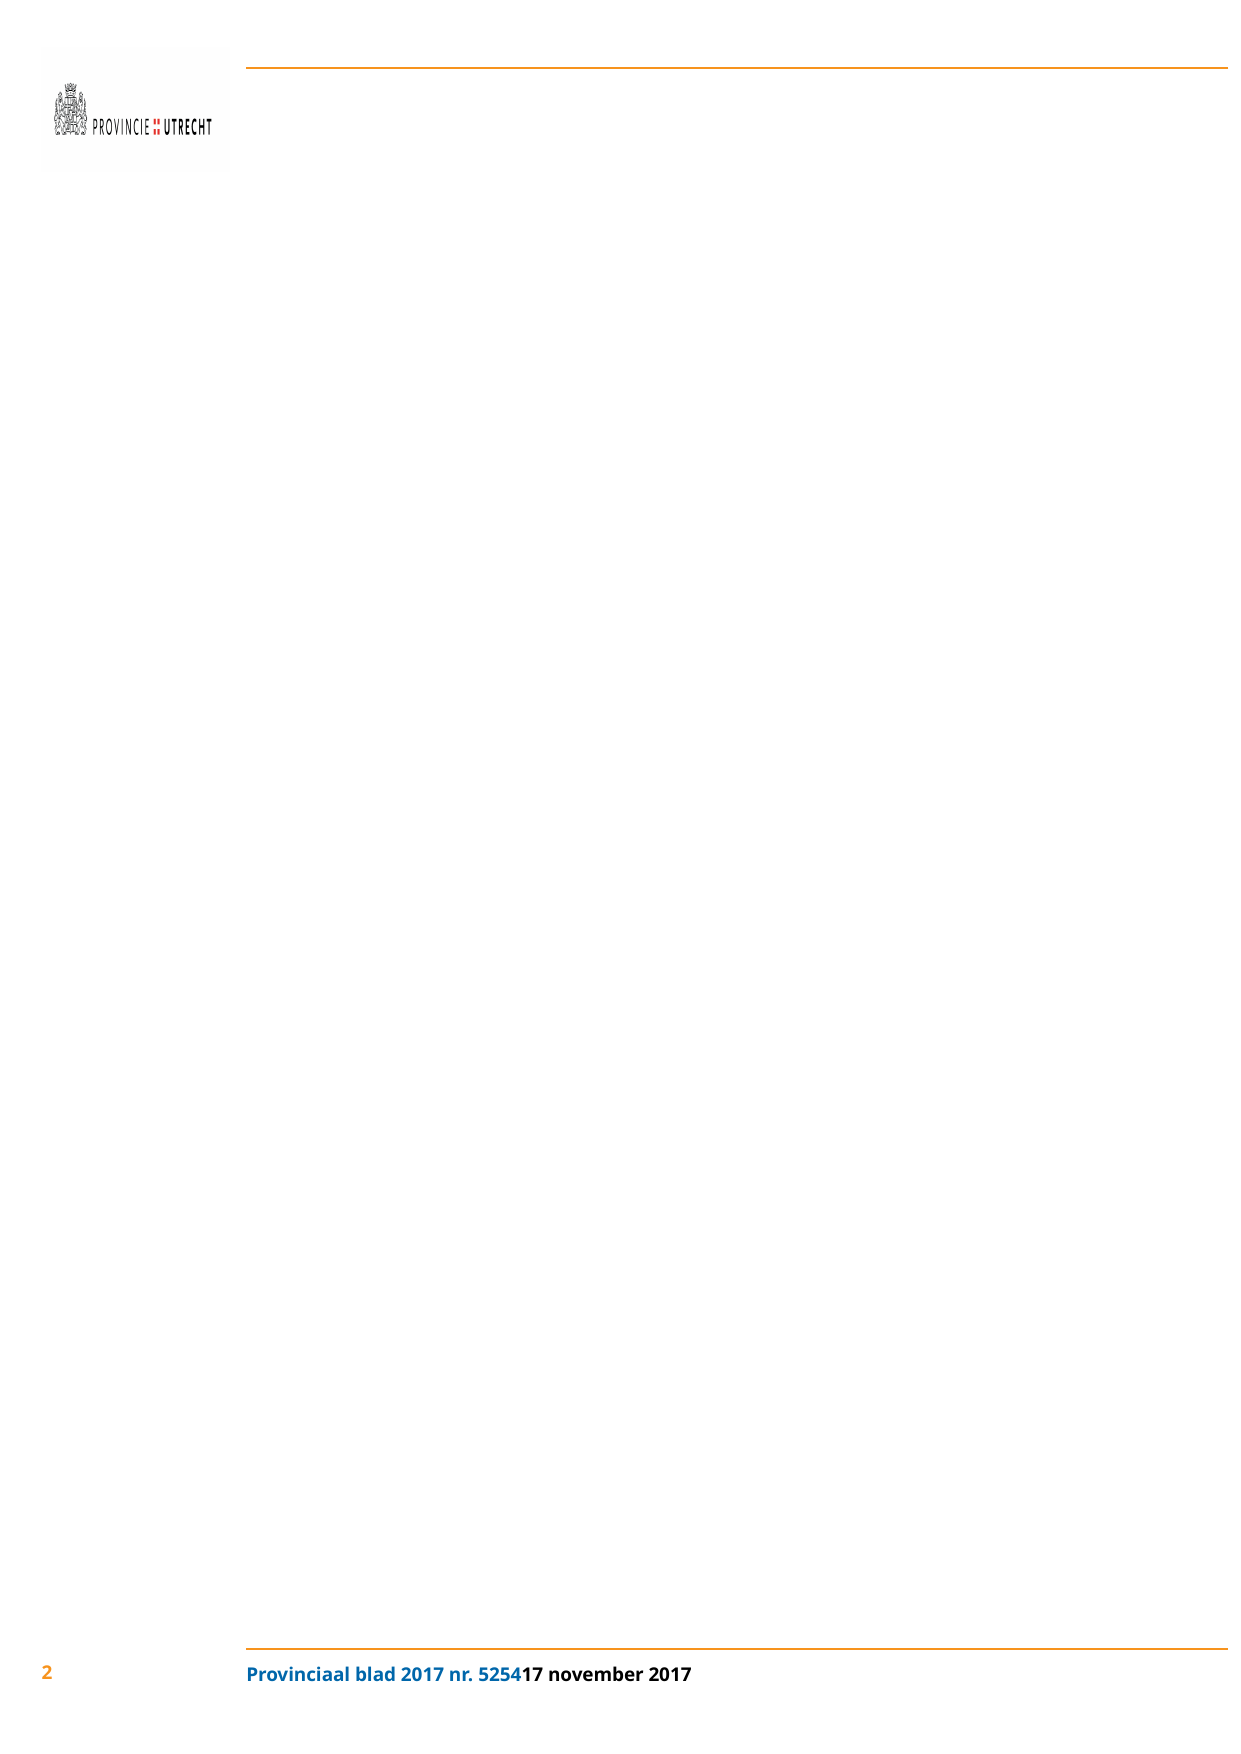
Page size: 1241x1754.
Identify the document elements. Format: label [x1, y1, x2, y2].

picture [41, 47, 231, 172]
